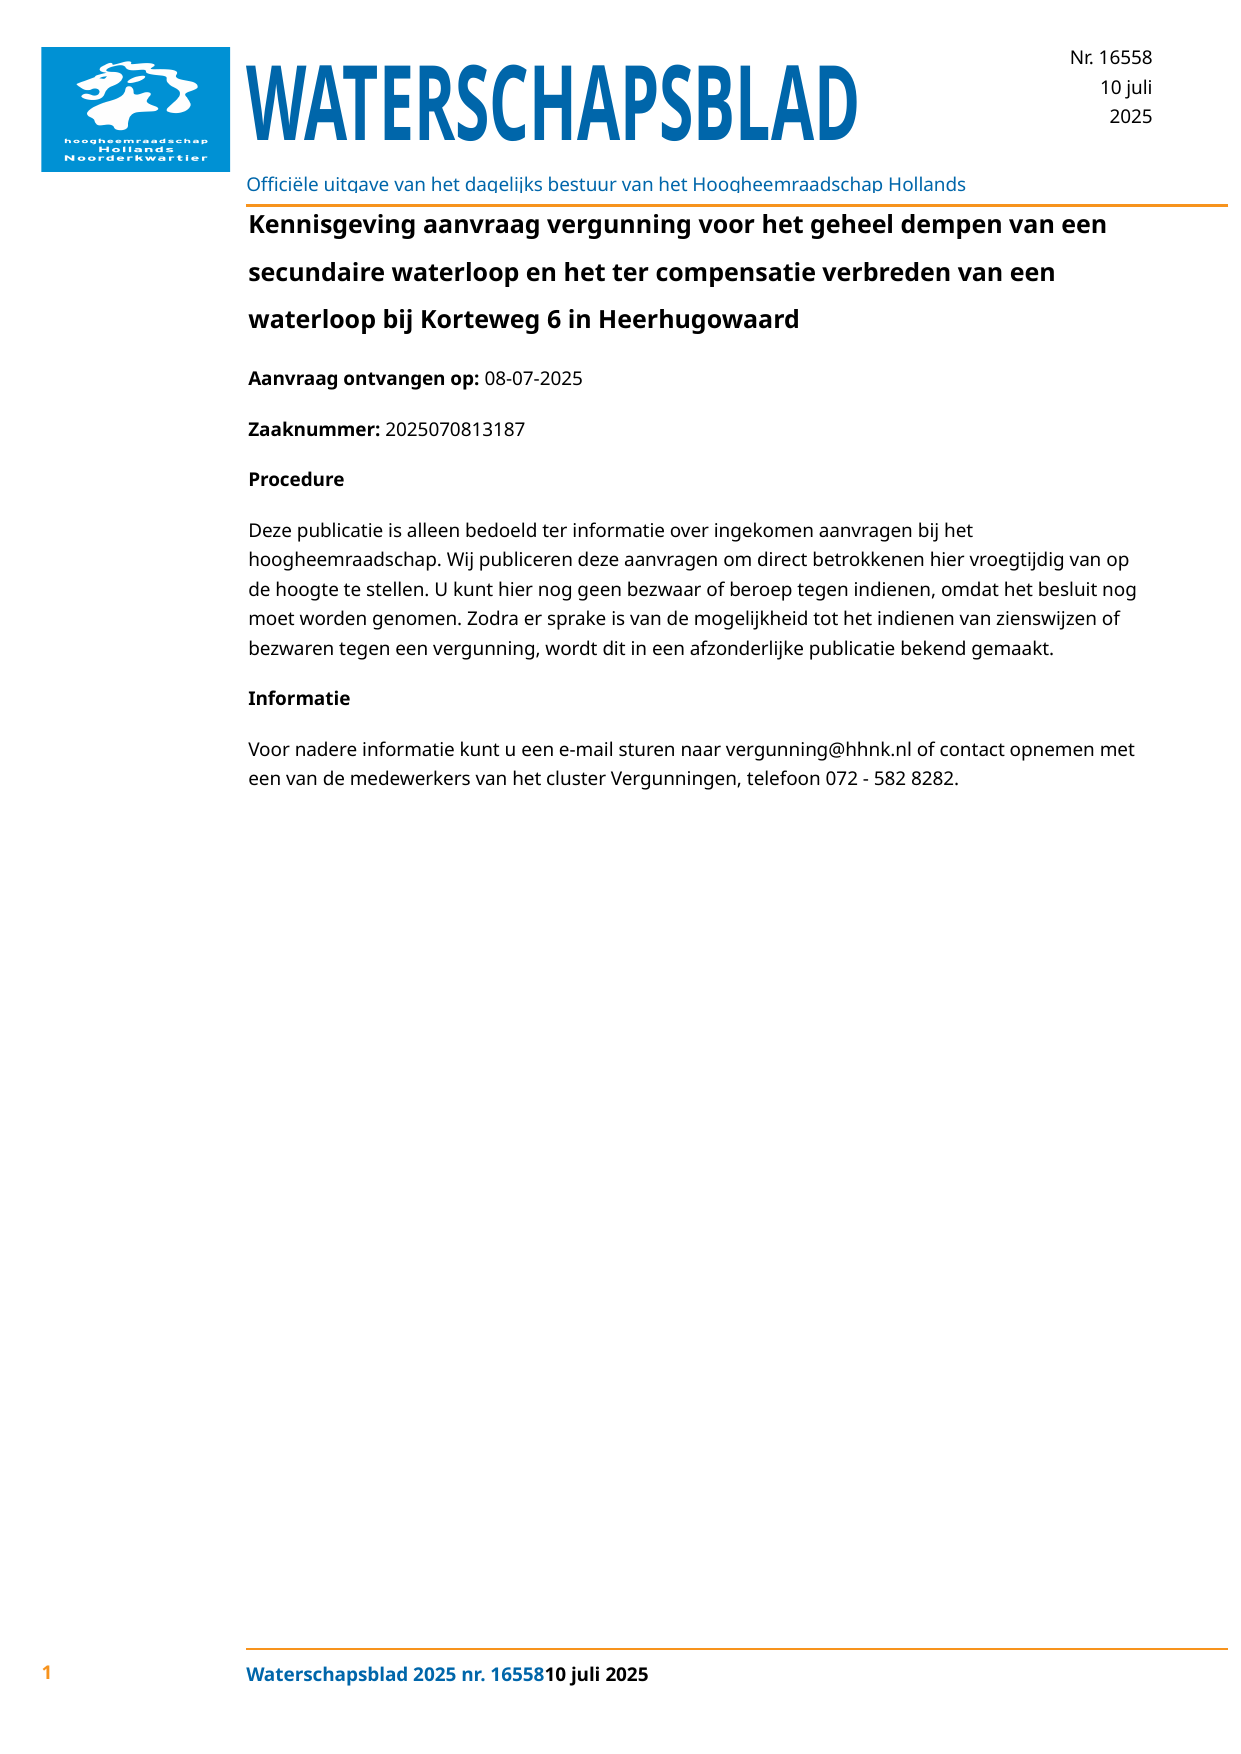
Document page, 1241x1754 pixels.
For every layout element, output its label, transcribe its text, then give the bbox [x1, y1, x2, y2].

text Deze publicatie is alleen bedoeld ter informatie over ingekomen aanvragen bij het hoogheemraadschap. Wij publiceren deze aanvragen om direct betrokkenen hier vroegtijdig van op de hoogte te stellen. U kunt hier nog geen bezwaar of beroep tegen indienen, omdat het besluit nog moet worden genomen. Zodra er sprake is van de mogelijkheid tot het indienen van zienswijzen of bezwaren tegen een vergunning, wordt dit in een afzonderlijke publicatie bekend gemaakt. [248, 517, 1152, 661]
picture [129, 76, 144, 82]
text Aanvraag ontvangen op: 08-07-2025 [248, 366, 1152, 391]
text Procedure [248, 466, 1152, 492]
text Voor nadere informatie kunt u een e-mail sturen naar vergunning@hhnk.nl of contact opnemen met een van de medewerkers van het cluster Vergunningen, telefoon 072 - 582 8282. [248, 736, 1152, 791]
text Informatie [248, 686, 1152, 711]
text Zaaknummer: 2025070813187 [248, 416, 1152, 442]
picture [118, 62, 197, 112]
picture [78, 64, 122, 99]
picture [88, 87, 157, 130]
text Kennisgeving aanvraag vergunning voor het geheel dempen van een secundaire waterloop en het ter compensatie verbreden van een waterloop bij Korteweg 6 in Heerhugowaard [248, 207, 1152, 336]
